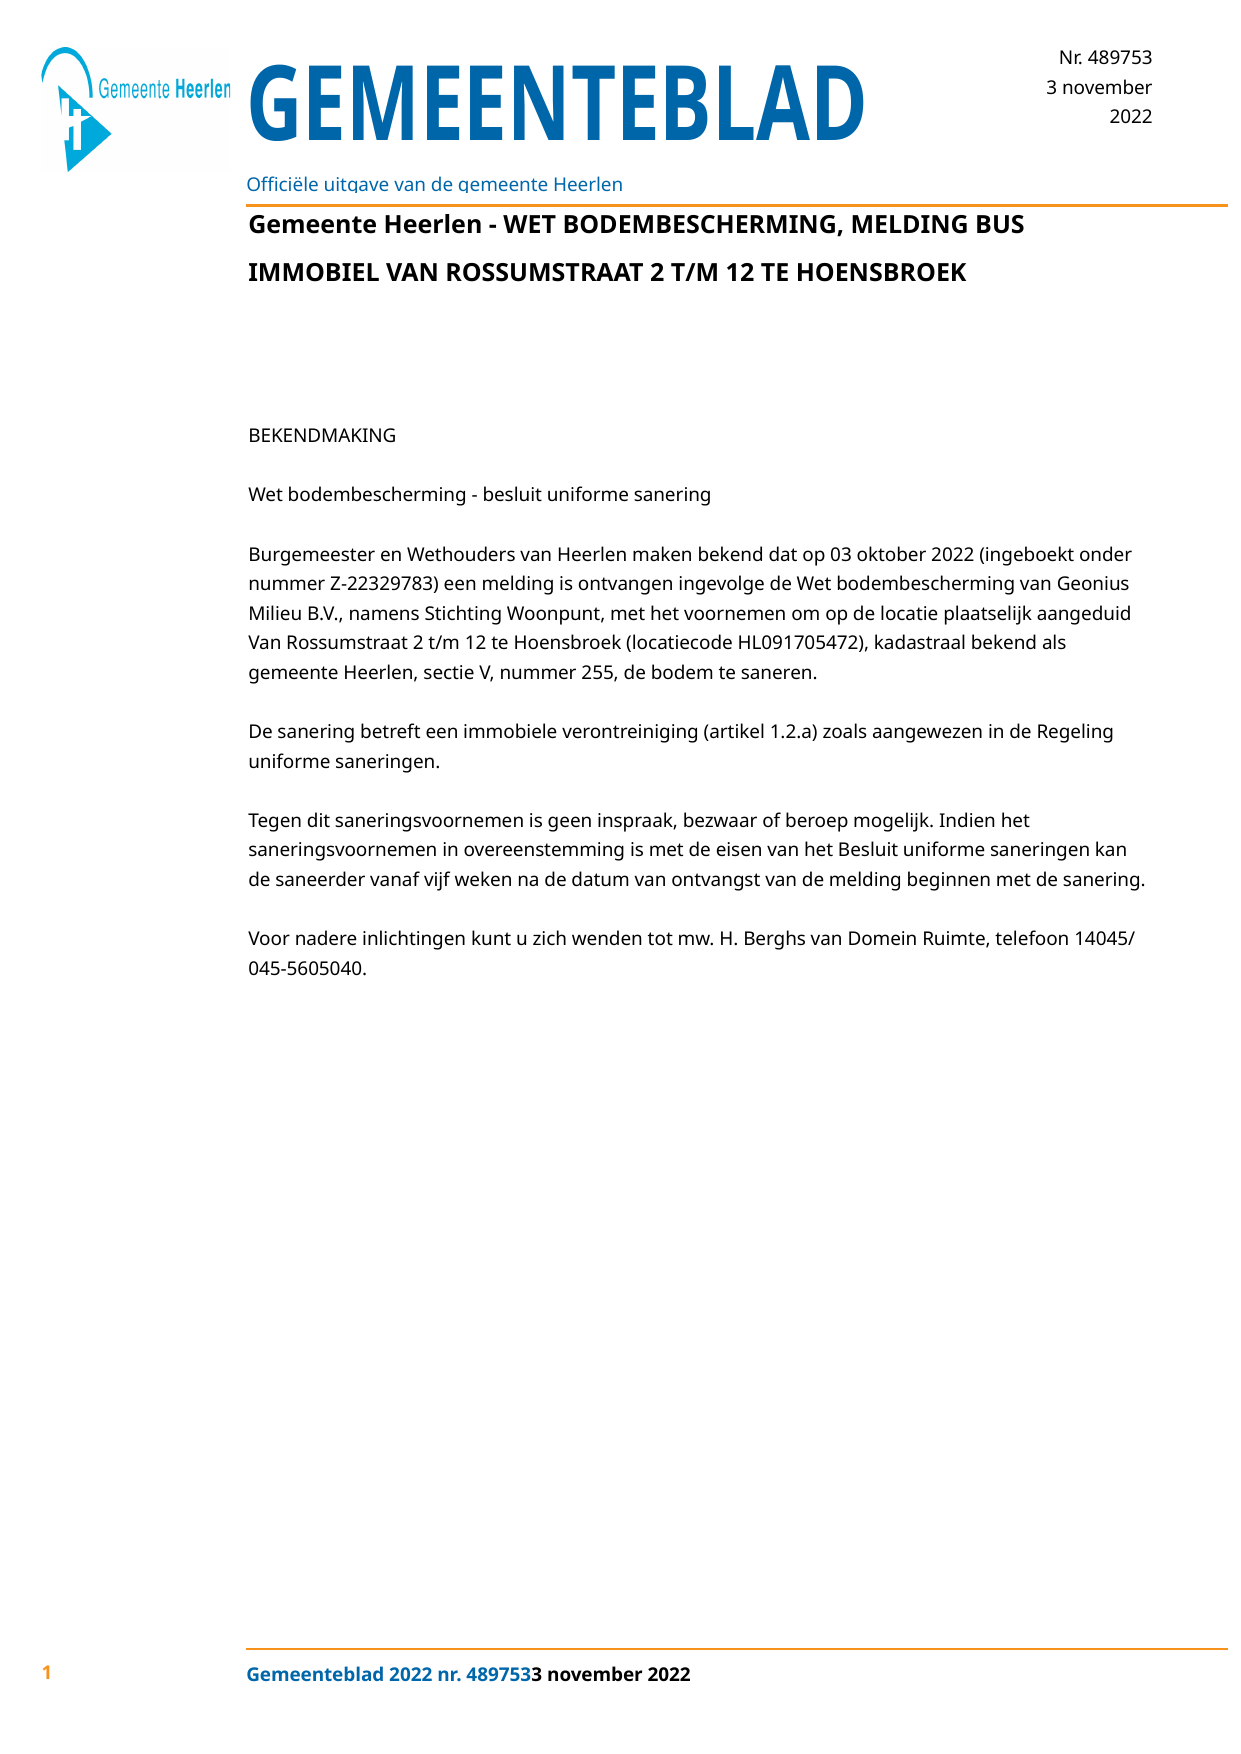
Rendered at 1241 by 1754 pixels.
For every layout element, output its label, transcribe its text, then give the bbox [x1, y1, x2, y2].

text Tegen dit saneringsvoornemen is geen inspraak, bezwaar of beroep mogelijk. Indien het saneringsvoornemen in overeenstemming is met de eisen van het Besluit uniforme saneringen kan de saneerder vanaf vijf weken na de datum van ontvangst van de melding beginnen met de sanering. [248, 807, 1152, 892]
picture [41, 47, 231, 172]
picture [41, 47, 59, 70]
text Voor nadere inlichtingen kunt u zich wenden tot mw. H. Berghs van Domein Ruimte, telefoon 14045/ 045-5605040. [248, 925, 1152, 981]
text Wet bodembescherming - besluit uniforme sanering [248, 482, 1152, 507]
text BEKENDMAKING [248, 422, 1152, 448]
text Burgemeester en Wethouders van Heerlen maken bekend dat op 03 oktober 2022 (ingeboekt onder nummer Z-22329783) een melding is ontvangen ingevolge de Wet bodembescherming van Geonius Milieu B.V., namens Stichting Woonpunt, met het voornemen om op de locatie plaatselijk aangeduid Van Rossumstraat 2 t/m 12 te Hoensbroek (locatiecode HL091705472), kadastraal bekend als gemeente Heerlen, sectie V, nummer 255, de bodem te saneren. [248, 541, 1152, 685]
text De sanering betreft een immobiele verontreiniging (artikel 1.2.a) zoals aangewezen in de Regeling uniforme saneringen. [248, 718, 1152, 774]
text Gemeente Heerlen - WET BODEMBESCHERMING, MELDING BUS IMMOBIEL VAN ROSSUMSTRAAT 2 T/M 12 TE HOENSBROEK [248, 207, 1152, 288]
